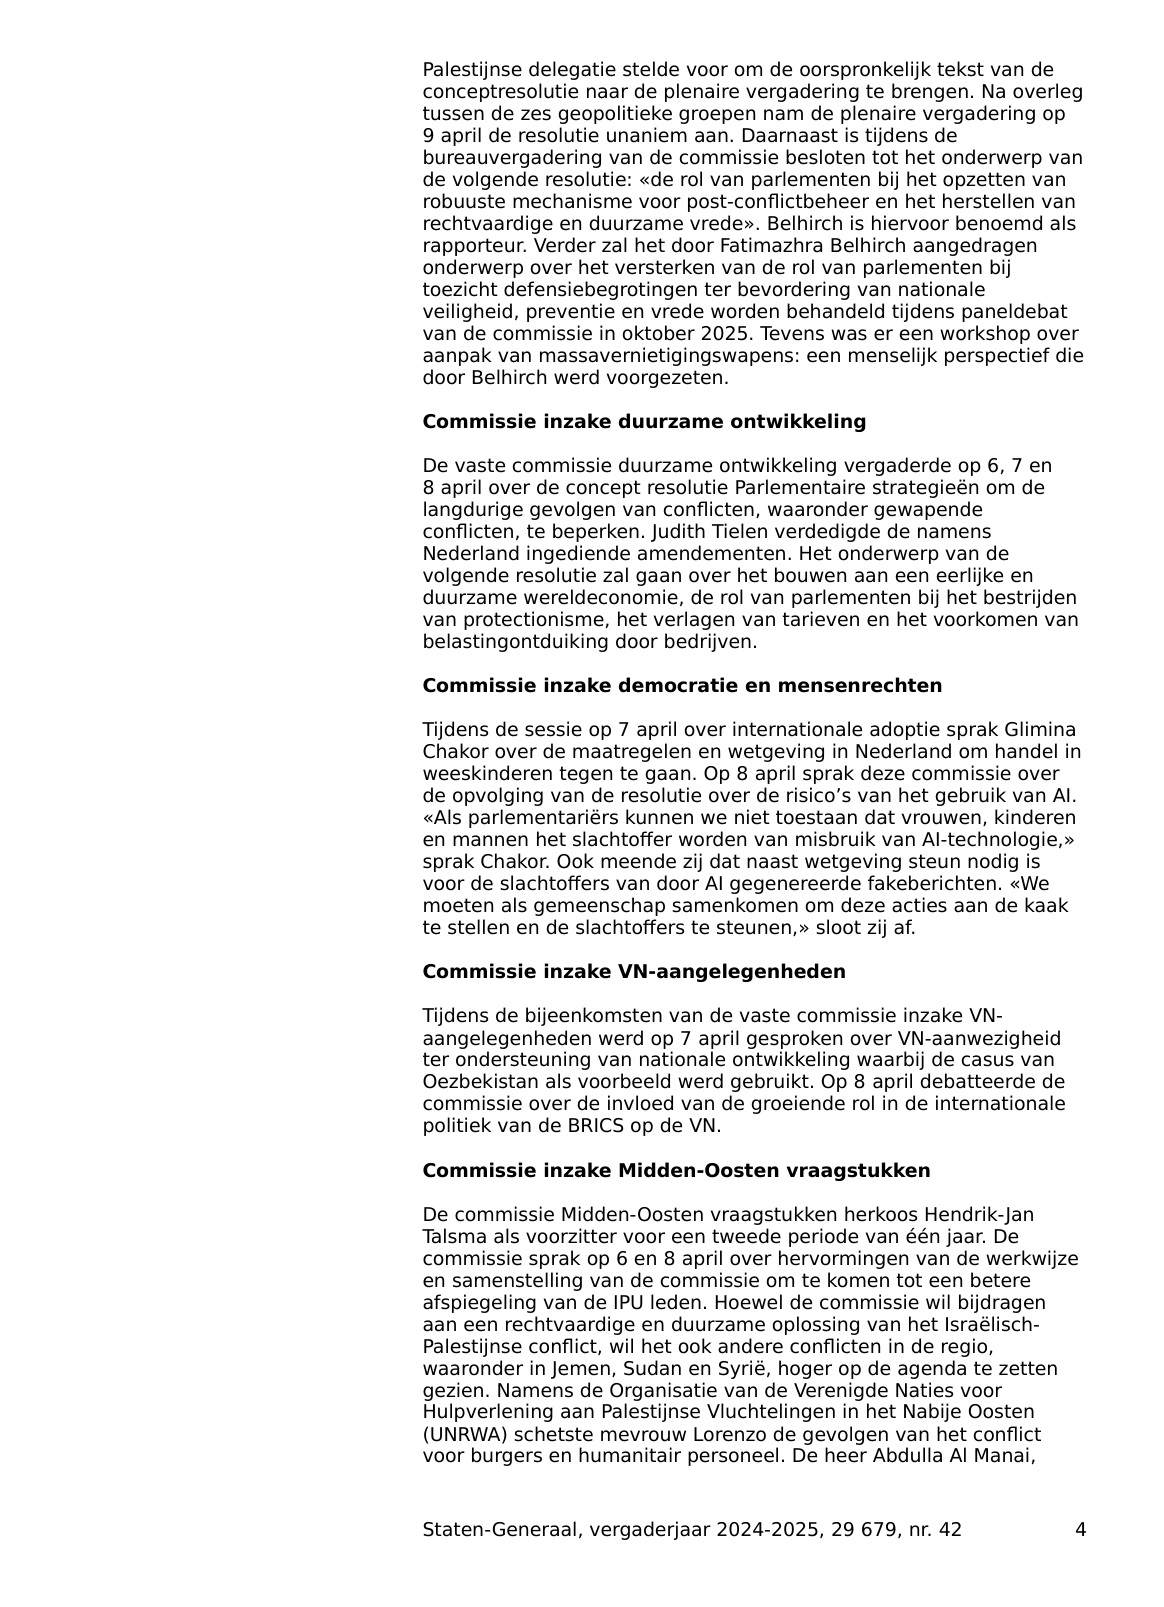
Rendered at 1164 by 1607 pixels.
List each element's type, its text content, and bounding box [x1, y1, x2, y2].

subtitle Commissie inzake VN-aangelegenheden [422, 961, 1087, 983]
text Tijdens de sessie op 7 april over internationale adoptie sprak Glimina Chakor over de maatregelen en wetgeving in Nederland om handel in weeskinderen tegen te gaan. Op 8 april sprak deze commissie over de opvolging van de resolutie over de risico’s van het gebruik van AI. «Als parlementariërs kunnen we niet toestaan dat vrouwen, kinderen en mannen het slachtoffer worden van misbruik van AI-technologie,» sprak Chakor. Ook meende zij dat naast wetgeving steun nodig is voor de slachtoffers van door AI gegenereerde fakeberichten. «We moeten als gemeenschap samenkomen om deze acties aan de kaak te stellen en de slachtoffers te steunen,» sloot zij af. [422, 719, 1087, 939]
text Tijdens de bijeenkomsten van de vaste commissie inzake VN-aangelegenheden werd op 7 april gesproken over VN-aanwezigheid ter ondersteuning van nationale ontwikkeling waarbij de casus van Oezbekistan als voorbeeld werd gebruikt. Op 8 april debatteerde de commissie over de invloed van de groeiende rol in de internationale politiek van de BRICS op de VN. [422, 1005, 1087, 1137]
subtitle Commissie inzake Midden-Oosten vraagstukken [422, 1159, 1087, 1181]
subtitle Commissie inzake democratie en mensenrechten [422, 675, 1087, 697]
subtitle Commissie inzake duurzame ontwikkeling [422, 411, 1087, 433]
text Palestijnse delegatie stelde voor om de oorspronkelijk tekst van de conceptresolutie naar de plenaire vergadering te brengen. Na overleg tussen de zes geopolitieke groepen nam de plenaire vergadering op 9 april de resolutie unaniem aan. Daarnaast is tijdens de bureauvergadering van de commissie besloten tot het onderwerp van de volgende resolutie: «de rol van parlementen bij het opzetten van robuuste mechanisme voor post-conflictbeheer en het herstellen van rechtvaardige en duurzame vrede». Belhirch is hiervoor benoemd als rapporteur. Verder zal het door Fatimazhra Belhirch aangedragen onderwerp over het versterken van de rol van parlementen bij toezicht defensiebegrotingen ter bevordering van nationale veiligheid, preventie en vrede worden behandeld tijdens paneldebat van de commissie in oktober 2025. Tevens was er een workshop over aanpak van massavernietigingswapens: een menselijk perspectief die door Belhirch werd voorgezeten. [422, 59, 1087, 389]
text De vaste commissie duurzame ontwikkeling vergaderde op 6, 7 en 8 april over de concept resolutie Parlementaire strategieën om de langdurige gevolgen van conflicten, waaronder gewapende conflicten, te beperken. Judith Tielen verdedigde de namens Nederland ingediende amendementen. Het onderwerp van de volgende resolutie zal gaan over het bouwen aan een eerlijke en duurzame wereldeconomie, de rol van parlementen bij het bestrijden van protectionisme, het verlagen van tarieven en het voorkomen van belastingontduiking door bedrijven. [422, 455, 1087, 653]
text De commissie Midden-Oosten vraagstukken herkoos Hendrik-Jan Talsma als voorzitter voor een tweede periode van één jaar. De commissie sprak op 6 en 8 april over hervormingen van de werkwijze en samenstelling van de commissie om te komen tot een betere afspiegeling van de IPU leden. Hoewel de commissie wil bijdragen aan een rechtvaardige en duurzame oplossing van het Israëlisch-Palestijnse conflict, wil het ook andere conflicten in de regio, waaronder in Jemen, Sudan en Syrië, hoger op de agenda te zetten gezien. Namens de Organisatie van de Verenigde Naties voor Hulpverlening aan Palestijnse Vluchtelingen in het Nabije Oosten (UNRWA) schetste mevrouw Lorenzo de gevolgen van het conflict voor burgers en humanitair personeel. De heer Abdulla Al Manai, [422, 1204, 1087, 1467]
